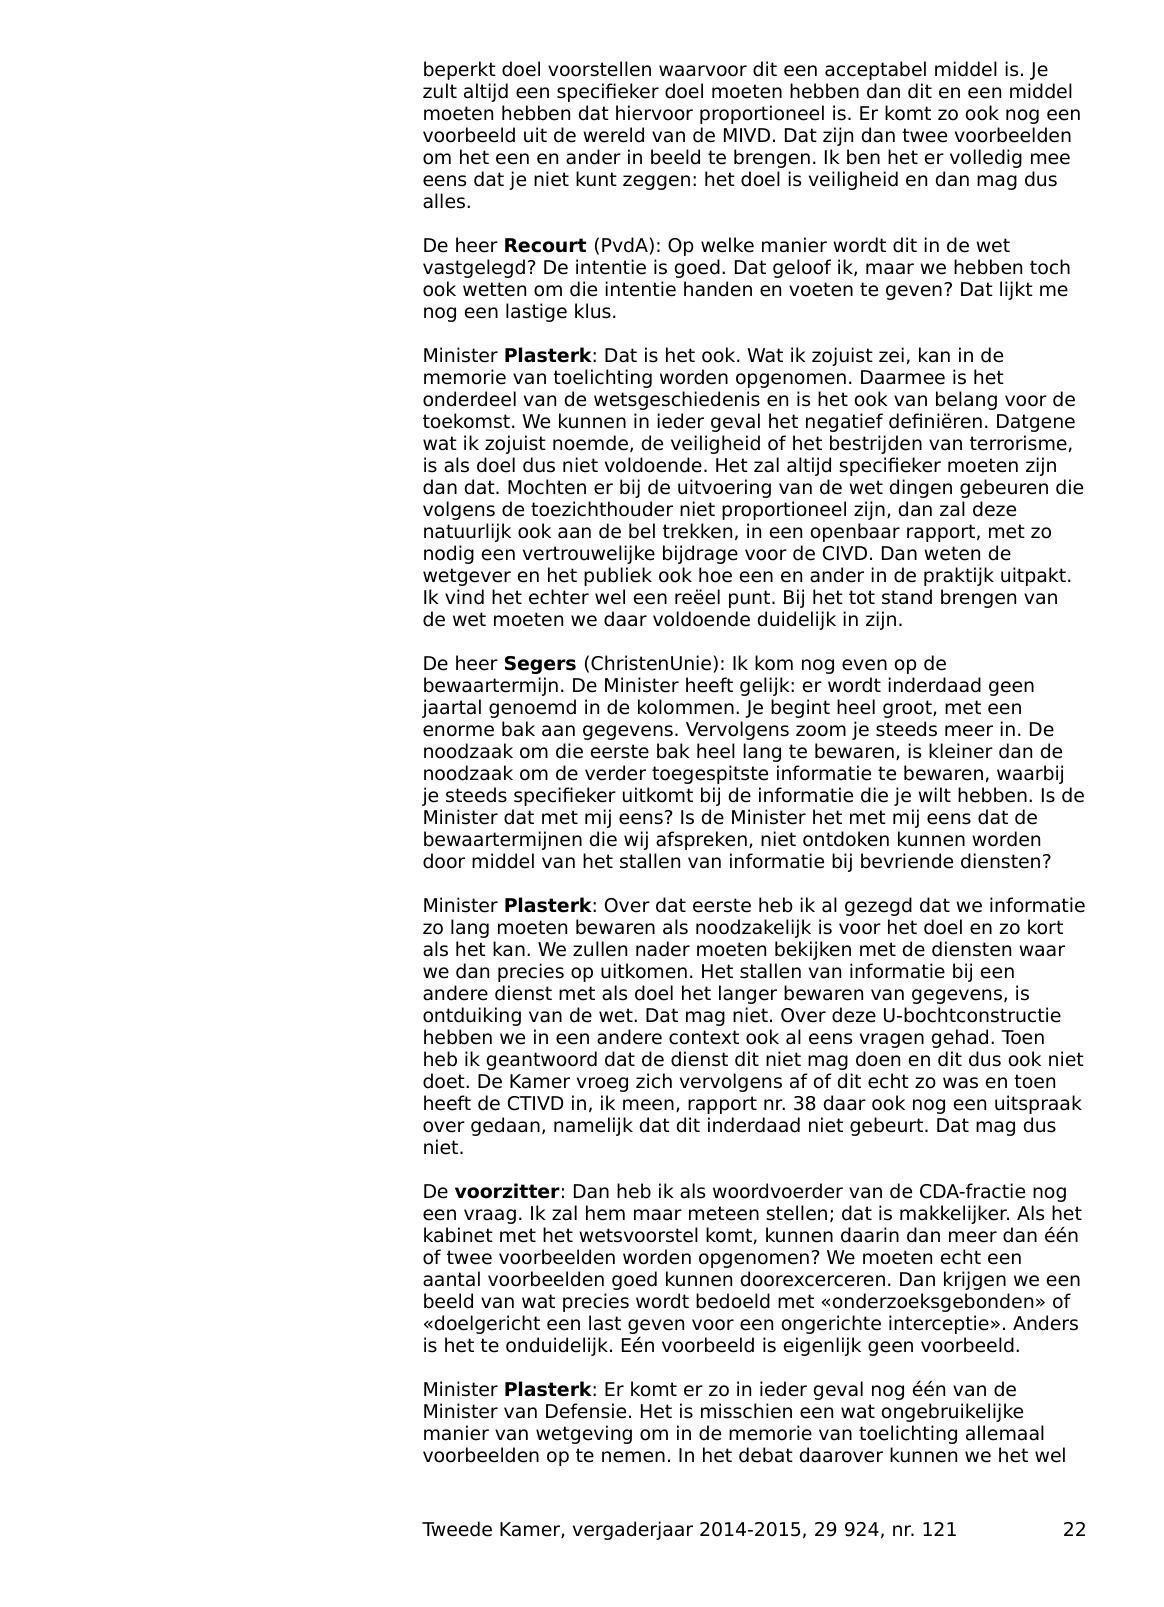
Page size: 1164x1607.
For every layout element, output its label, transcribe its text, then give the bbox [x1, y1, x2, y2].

text Minister Plasterk: Over dat eerste heb ik al gezegd dat we informatie zo lang moeten bewaren als noodzakelijk is voor het doel en zo kort als het kan. We zullen nader moeten bekijken met de diensten waar we dan precies op uitkomen. Het stallen van informatie bij een andere dienst met als doel het langer bewaren van gegevens, is ontduiking van de wet. Dat mag niet. Over deze U-bochtconstructie hebben we in een andere context ook al eens vragen gehad. Toen heb ik geantwoord dat de dienst dit niet mag doen en dit dus ook niet doet. De Kamer vroeg zich vervolgens af of dit echt zo was en toen heeft de CTIVD in, ik meen, rapport nr. 38 daar ook nog een uitspraak over gedaan, namelijk dat dit inderdaad niet gebeurt. Dat mag dus niet. [422, 895, 1087, 1159]
text beperkt doel voorstellen waarvoor dit een acceptabel middel is. Je zult altijd een specifieker doel moeten hebben dan dit en een middel moeten hebben dat hiervoor proportioneel is. Er komt zo ook nog een voorbeeld uit de wereld van de MIVD. Dat zijn dan twee voorbeelden om het een en ander in beeld te brengen. Ik ben het er volledig mee eens dat je niet kunt zeggen: het doel is veiligheid en dan mag dus alles. [422, 59, 1087, 213]
text Minister Plasterk: Dat is het ook. Wat ik zojuist zei, kan in de memorie van toelichting worden opgenomen. Daarmee is het onderdeel van de wetsgeschiedenis en is het ook van belang voor de toekomst. We kunnen in ieder geval het negatief definiëren. Datgene wat ik zojuist noemde, de veiligheid of het bestrijden van terrorisme, is als doel dus niet voldoende. Het zal altijd specifieker moeten zijn dan dat. Mochten er bij de uitvoering van de wet dingen gebeuren die volgens de toezichthouder niet proportioneel zijn, dan zal deze natuurlijk ook aan de bel trekken, in een openbaar rapport, met zo nodig een vertrouwelijke bijdrage voor de CIVD. Dan weten de wetgever en het publiek ook hoe een en ander in de praktijk uitpakt. Ik vind het echter wel een reëel punt. Bij het tot stand brengen van de wet moeten we daar voldoende duidelijk in zijn. [422, 345, 1087, 631]
text De heer Recourt (PvdA): Op welke manier wordt dit in de wet vastgelegd? De intentie is goed. Dat geloof ik, maar we hebben toch ook wetten om die intentie handen en voeten te geven? Dat lijkt me nog een lastige klus. [422, 235, 1087, 323]
text Minister Plasterk: Er komt er zo in ieder geval nog één van de Minister van Defensie. Het is misschien een wat ongebruikelijke manier van wetgeving om in de memorie van toelichting allemaal voorbeelden op te nemen. In het debat daarover kunnen we het wel [422, 1379, 1087, 1467]
text De heer Segers (ChristenUnie): Ik kom nog even op de bewaartermijn. De Minister heeft gelijk: er wordt inderdaad geen jaartal genoemd in de kolommen. Je begint heel groot, met een enorme bak aan gegevens. Vervolgens zoom je steeds meer in. De noodzaak om die eerste bak heel lang te bewaren, is kleiner dan de noodzaak om de verder toegespitste informatie te bewaren, waarbij je steeds specifieker uitkomt bij de informatie die je wilt hebben. Is de Minister dat met mij eens? Is de Minister het met mij eens dat de bewaartermijnen die wij afspreken, niet ontdoken kunnen worden door middel van het stallen van informatie bij bevriende diensten? [422, 653, 1087, 873]
text De voorzitter: Dan heb ik als woordvoerder van de CDA-fractie nog een vraag. Ik zal hem maar meteen stellen; dat is makkelijker. Als het kabinet met het wetsvoorstel komt, kunnen daarin dan meer dan één of twee voorbeelden worden opgenomen? We moeten echt een aantal voorbeelden goed kunnen doorexcerceren. Dan krijgen we een beeld van wat precies wordt bedoeld met «onderzoeksgebonden» of «doelgericht een last geven voor een ongerichte interceptie». Anders is het te onduidelijk. Eén voorbeeld is eigenlijk geen voorbeeld. [422, 1181, 1087, 1357]
